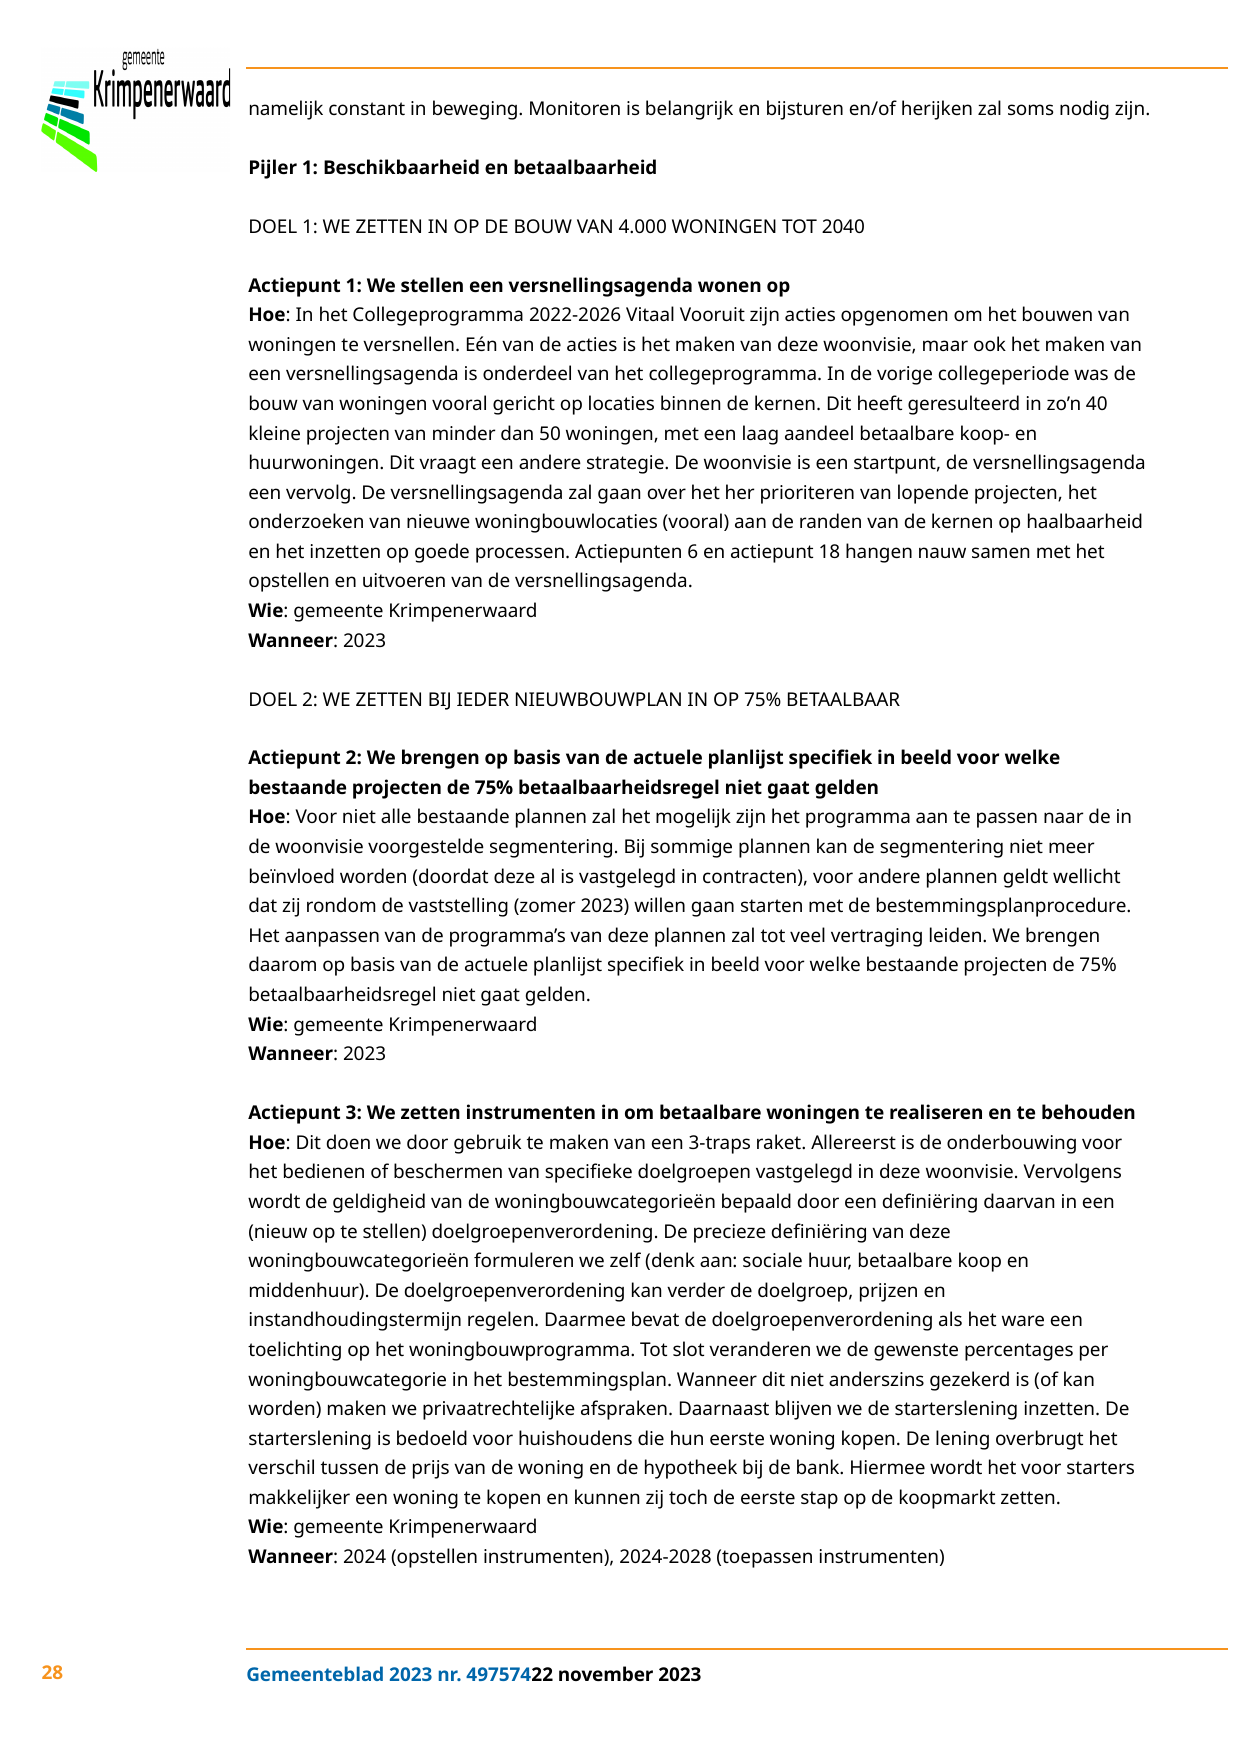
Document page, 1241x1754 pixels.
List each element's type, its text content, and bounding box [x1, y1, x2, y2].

table_header DOEL 1: WE ZETTEN IN OP DE BOUW VAN 4.000 WONINGEN TOT 2040 [248, 213, 1152, 239]
text Wie: gemeente Krimpenerwaard [248, 1011, 1152, 1037]
text Wanneer: 2023 [248, 1040, 1152, 1066]
text Hoe: In het Collegeprogramma 2022-2026 Vitaal Vooruit zijn acties opgenomen om het bouwen van woningen te versnellen. Eén van de acties is het maken van deze woonvisie, maar ook het maken van een versnellingsagenda is onderdeel van het collegeprogramma. In de vorige collegeperiode was de bouw van woningen vooral gericht op locaties binnen de kernen. Dit heeft geresulteerd in zo’n 40 kleine projecten van minder dan 50 woningen, met een laag aandeel betaalbare koop- en huurwoningen. Dit vraagt een andere strategie. De woonvisie is een startpunt, de versnellingsagenda een vervolg. De versnellingsagenda zal gaan over het her prioriteren van lopende projecten, het onderzoeken van nieuwe woningbouwlocaties (vooral) aan de randen van de kernen op haalbaarheid en het inzetten op goede processen. Actiepunten 6 en actiepunt 18 hangen nauw samen met het opstellen en uitvoeren van de versnellingsagenda. [248, 301, 1152, 593]
text Hoe: Voor niet alle bestaande plannen zal het mogelijk zijn het programma aan te passen naar de in de woonvisie voorgestelde segmentering. Bij sommige plannen kan de segmentering niet meer beïnvloed worden (doordat deze al is vastgelegd in contracten), voor andere plannen geldt wellicht dat zij rondom de vaststelling (zomer 2023) willen gaan starten met de bestemmingsplanprocedure. Het aanpassen van de programma’s van deze plannen zal tot veel vertraging leiden. We brengen daarom op basis van de actuele planlijst specifiek in beeld voor welke bestaande projecten de 75% betaalbaarheidsregel niet gaat gelden. [248, 804, 1152, 1007]
text Pijler 1: Beschikbaarheid en betaalbaarheid [248, 154, 1152, 180]
text Wie: gemeente Krimpenerwaard [248, 1514, 1152, 1539]
text namelijk constant in beweging. Monitoren is belangrijk en bijsturen en/of herijken zal soms nodig zijn. [248, 95, 1152, 121]
text Actiepunt 1: We stellen een versnellingsagenda wonen op [248, 272, 1152, 297]
picture [41, 47, 231, 172]
text Wie: gemeente Krimpenerwaard [248, 597, 1152, 623]
text Hoe: Dit doen we door gebruik te maken van een 3-traps raket. Allereerst is de onderbouwing voor het bedienen of beschermen van specifieke doelgroepen vastgelegd in deze woonvisie. Vervolgens wordt de geldigheid van de woningbouwcategorieën bepaald door een definiëring daarvan in een (nieuw op te stellen) doelgroepenverordening. De precieze definiëring van deze woningbouwcategorieën formuleren we zelf (denk aan: sociale huur, betaalbare koop en middenhuur). De doelgroepenverordening kan verder de doelgroep, prijzen en instandhoudingstermijn regelen. Daarmee bevat de doelgroepenverordening als het ware een toelichting op het woningbouwprogramma. Tot slot veranderen we de gewenste percentages per woningbouwcategorie in het bestemmingsplan. Wanneer dit niet anderszins gezekerd is (of kan worden) maken we privaatrechtelijke afspraken. Daarnaast blijven we de starterslening inzetten. De starterslening is bedoeld voor huishoudens die hun eerste woning kopen. De lening overbrugt het verschil tussen de prijs van de woning en de hypotheek bij de bank. Hiermee wordt het voor starters makkelijker een woning te kopen en kunnen zij toch de eerste stap op de koopmarkt zetten. [248, 1129, 1152, 1510]
table_header DOEL 2: WE ZETTEN BIJ IEDER NIEUWBOUWPLAN IN OP 75% BETAALBAAR [248, 686, 1152, 712]
text Actiepunt 3: We zetten instrumenten in om betaalbare woningen te realiseren en te behouden [248, 1099, 1152, 1125]
text Wanneer: 2024 (opstellen instrumenten), 2024-2028 (toepassen instrumenten) [248, 1543, 1152, 1569]
text Actiepunt 2: We brengen op basis van de actuele planlijst specifiek in beeld voor welke bestaande projecten de 75% betaalbaarheidsregel niet gaat gelden [248, 744, 1152, 800]
text Wanneer: 2023 [248, 627, 1152, 652]
